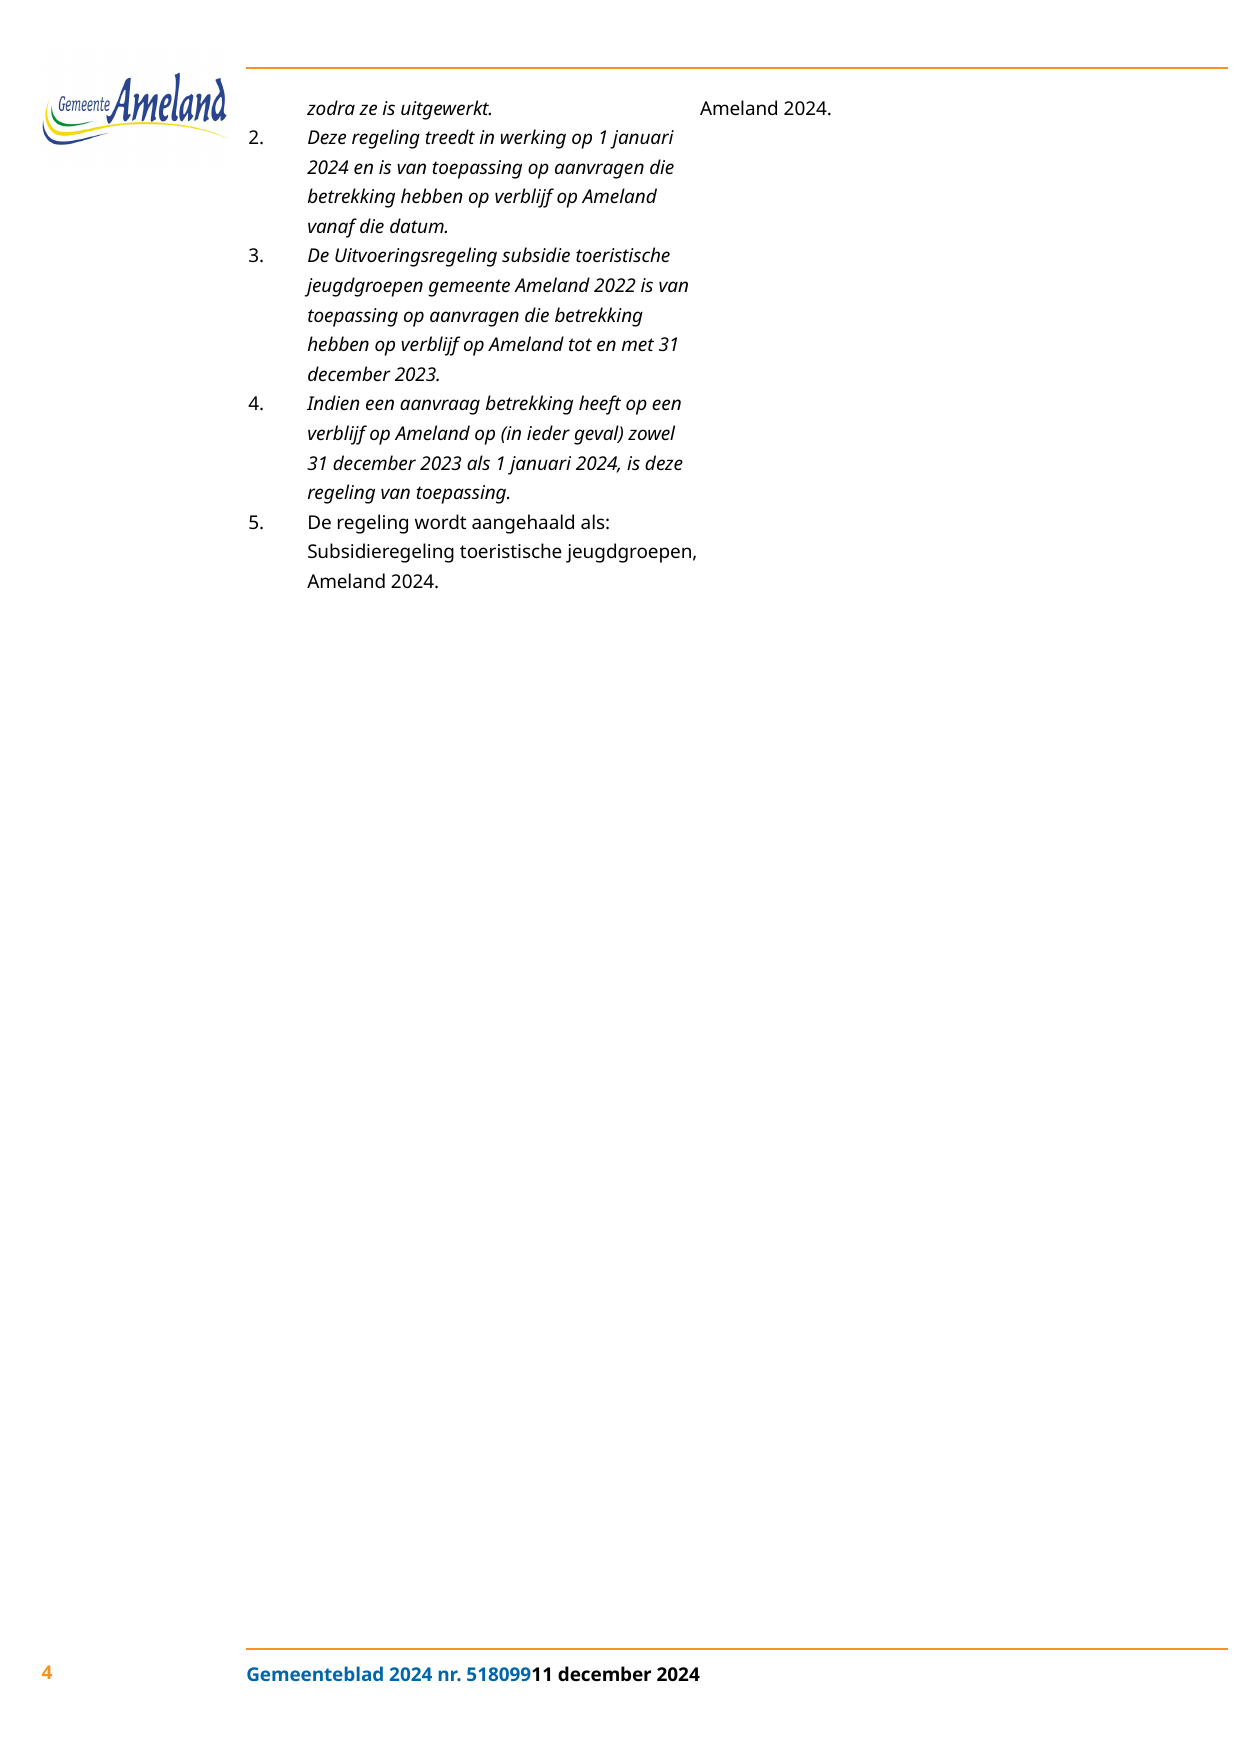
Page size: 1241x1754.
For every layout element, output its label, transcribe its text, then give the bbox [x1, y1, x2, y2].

table_cell Ameland 2024. [700, 95, 1152, 594]
picture [41, 47, 231, 172]
table_cell zodra ze is uitgewerkt. Deze regeling treedt in werking op 1 januari 2024 en is van toepassing op aanvragen die betrekking hebben op verblijf op Ameland vanaf die datum. De Uitvoeringsregeling subsidie toeristische jeugdgroepen gemeente Ameland 2022 is van toepassing op aanvragen die betrekking hebben op verblijf op Ameland tot en met 31 december 2023. Indien een aanvraag betrekking heeft op een verblijf op Ameland op (in ieder geval) zowel 31 december 2023 als 1 januari 2024, is deze regeling van toepassing. De regeling wordt aangehaald als: Subsidieregeling toeristische jeugdgroepen, Ameland 2024. [248, 95, 700, 594]
